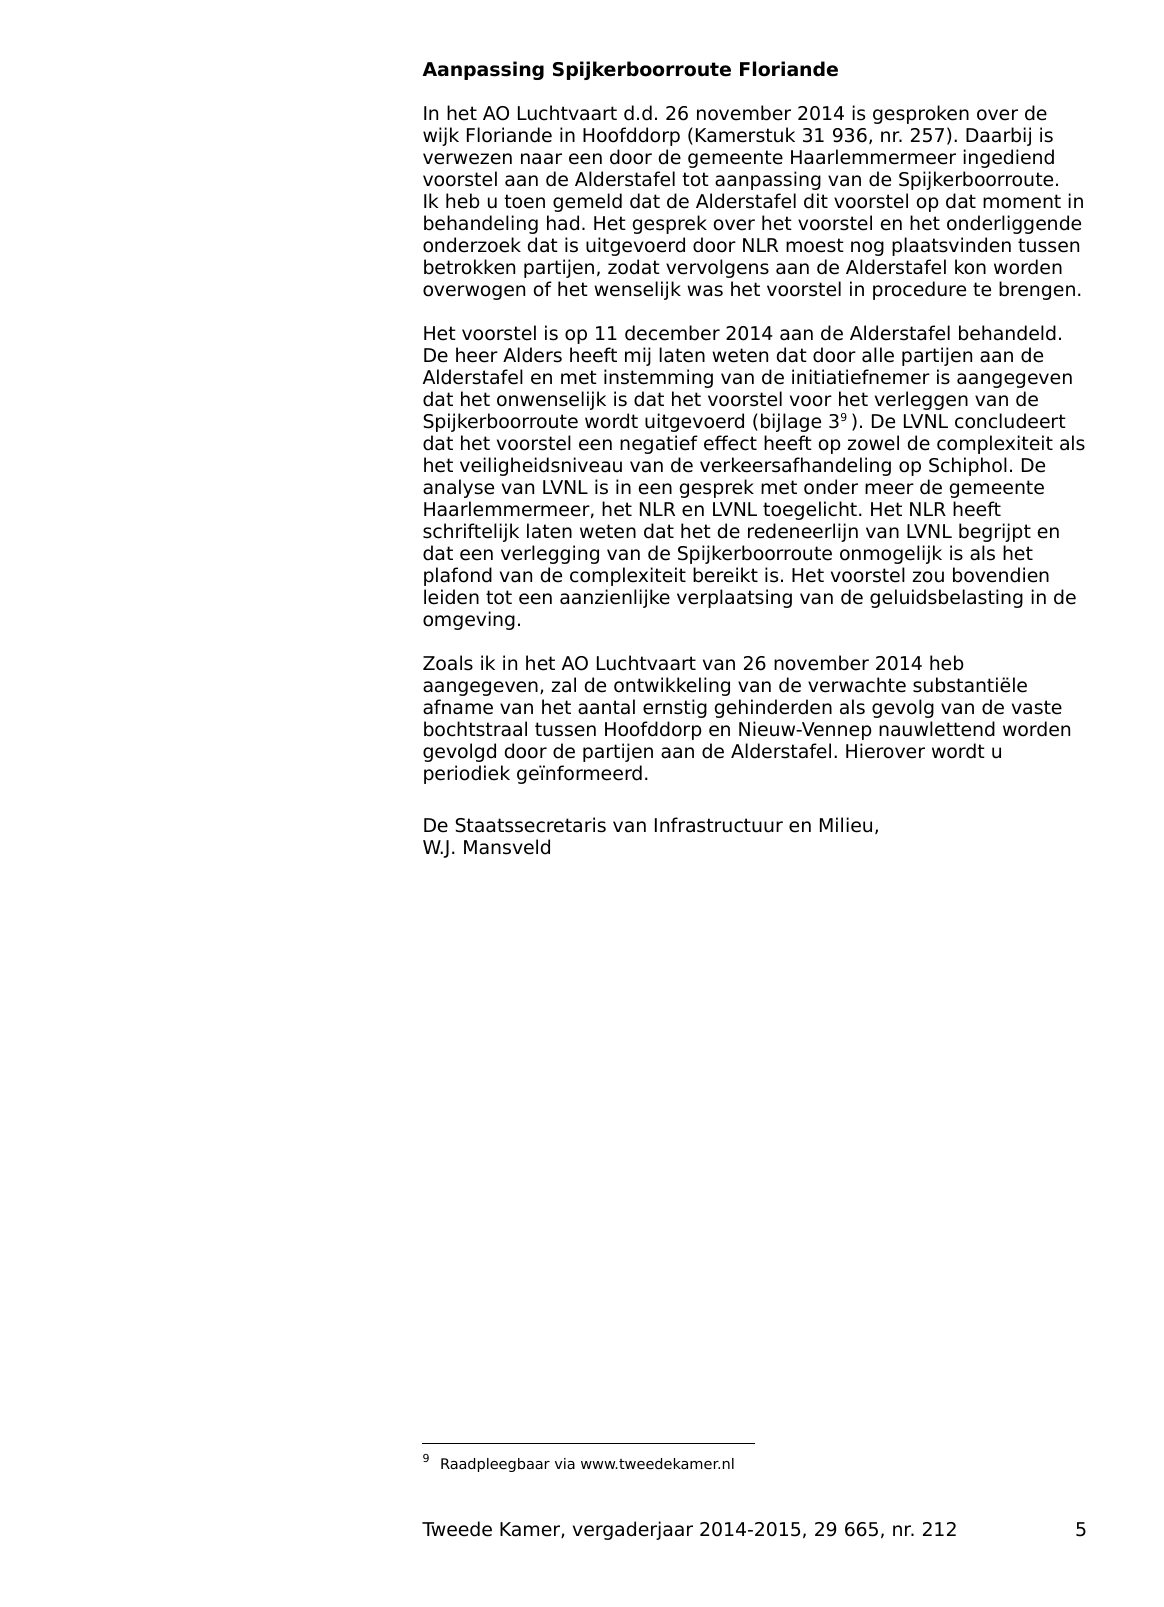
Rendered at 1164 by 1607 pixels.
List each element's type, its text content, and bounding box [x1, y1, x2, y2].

text De Staatssecretaris van Infrastructuur en Milieu, W.J. Mansveld [422, 815, 1087, 859]
text Ik heb u toen gemeld dat de Alderstafel dit voorstel op dat moment in behandeling had. Het gesprek over het voorstel en het onderliggende onderzoek dat is uitgevoerd door NLR moest nog plaatsvinden tussen betrokken partijen, zodat vervolgens aan de Alderstafel kon worden overwogen of het wenselijk was het voorstel in procedure te brengen. [422, 191, 1087, 301]
text Raadpleegbaar via www.tweedekamer.nl [422, 1452, 1087, 1474]
text Het voorstel is op 11 december 2014 aan de Alderstafel behandeld. De heer Alders heeft mij laten weten dat door alle partijen aan de Alderstafel en met instemming van de initiatiefnemer is aangegeven dat het onwenselijk is dat het voorstel voor het verleggen van de Spijkerboorroute wordt uitgevoerd (bijlage 3). De LVNL concludeert dat het voorstel een negatief effect heeft op zowel de complexiteit als het veiligheidsniveau van de verkeersafhandeling op Schiphol. De analyse van LVNL is in een gesprek met onder meer de gemeente Haarlemmermeer, het NLR en LVNL toegelicht. Het NLR heeft schriftelijk laten weten dat het de redeneerlijn van LVNL begrijpt en dat een verlegging van de Spijkerboorroute onmogelijk is als het plafond van de complexiteit bereikt is. Het voorstel zou bovendien leiden tot een aanzienlijke verplaatsing van de geluidsbelasting in de omgeving. [422, 323, 1087, 631]
text In het AO Luchtvaart d.d. 26 november 2014 is gesproken over de wijk Floriande in Hoofddorp (Kamerstuk 31 936, nr. 257). Daarbij is verwezen naar een door de gemeente Haarlemmermeer ingediend voorstel aan de Alderstafel tot aanpassing van de Spijkerboorroute. [422, 103, 1087, 191]
text Zoals ik in het AO Luchtvaart van 26 november 2014 heb aangegeven, zal de ontwikkeling van de verwachte substantiële afname van het aantal ernstig gehinderden als gevolg van de vaste bochtstraal tussen Hoofddorp en Nieuw-Vennep nauwlettend worden gevolgd door de partijen aan de Alderstafel. Hierover wordt u periodiek geïnformeerd. [422, 653, 1087, 785]
subtitle Aanpassing Spijkerboorroute Floriande [422, 59, 1087, 81]
